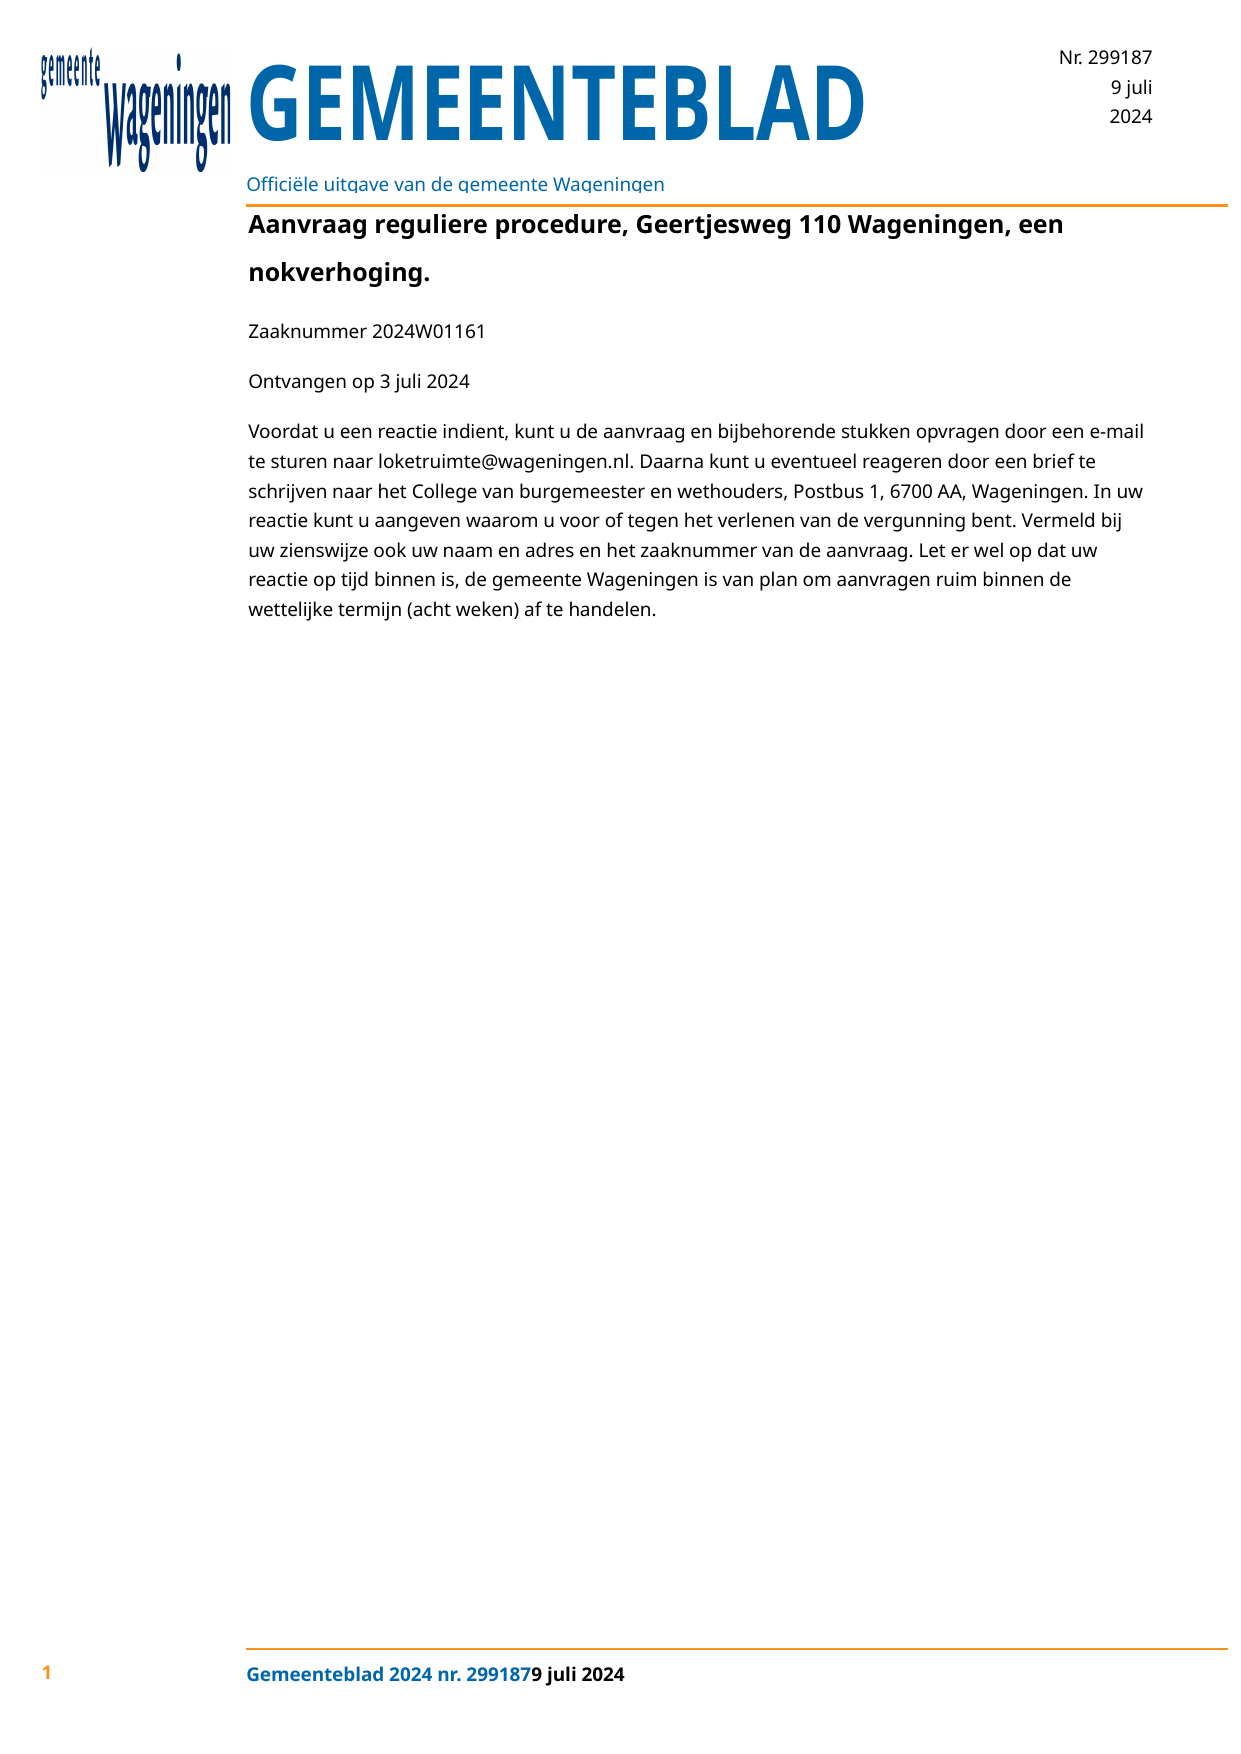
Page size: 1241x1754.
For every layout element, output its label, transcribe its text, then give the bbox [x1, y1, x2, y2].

text Voordat u een reactie indient, kunt u de aanvraag en bijbehorende stukken opvragen door een e-mail te sturen naar loketruimte@wageningen.nl. Daarna kunt u eventueel reageren door een brief te schrijven naar het College van burgemeester en wethouders, Postbus 1, 6700 AA, Wageningen. In uw reactie kunt u aangeven waarom u voor of tegen het verlenen van de vergunning bent. Vermeld bij uw zienswijze ook uw naam en adres en het zaaknummer van de aanvraag. Let er wel op dat uw reactie op tijd binnen is, de gemeente Wageningen is van plan om aanvragen ruim binnen de wettelijke termijn (acht weken) af te handelen. [248, 419, 1152, 622]
picture [41, 47, 231, 172]
text Zaaknummer 2024W01161 [248, 318, 1152, 344]
text Aanvraag reguliere procedure, Geertjesweg 110 Wageningen, een nokverhoging. [248, 207, 1152, 288]
text Ontvangen op 3 juli 2024 [248, 368, 1152, 394]
